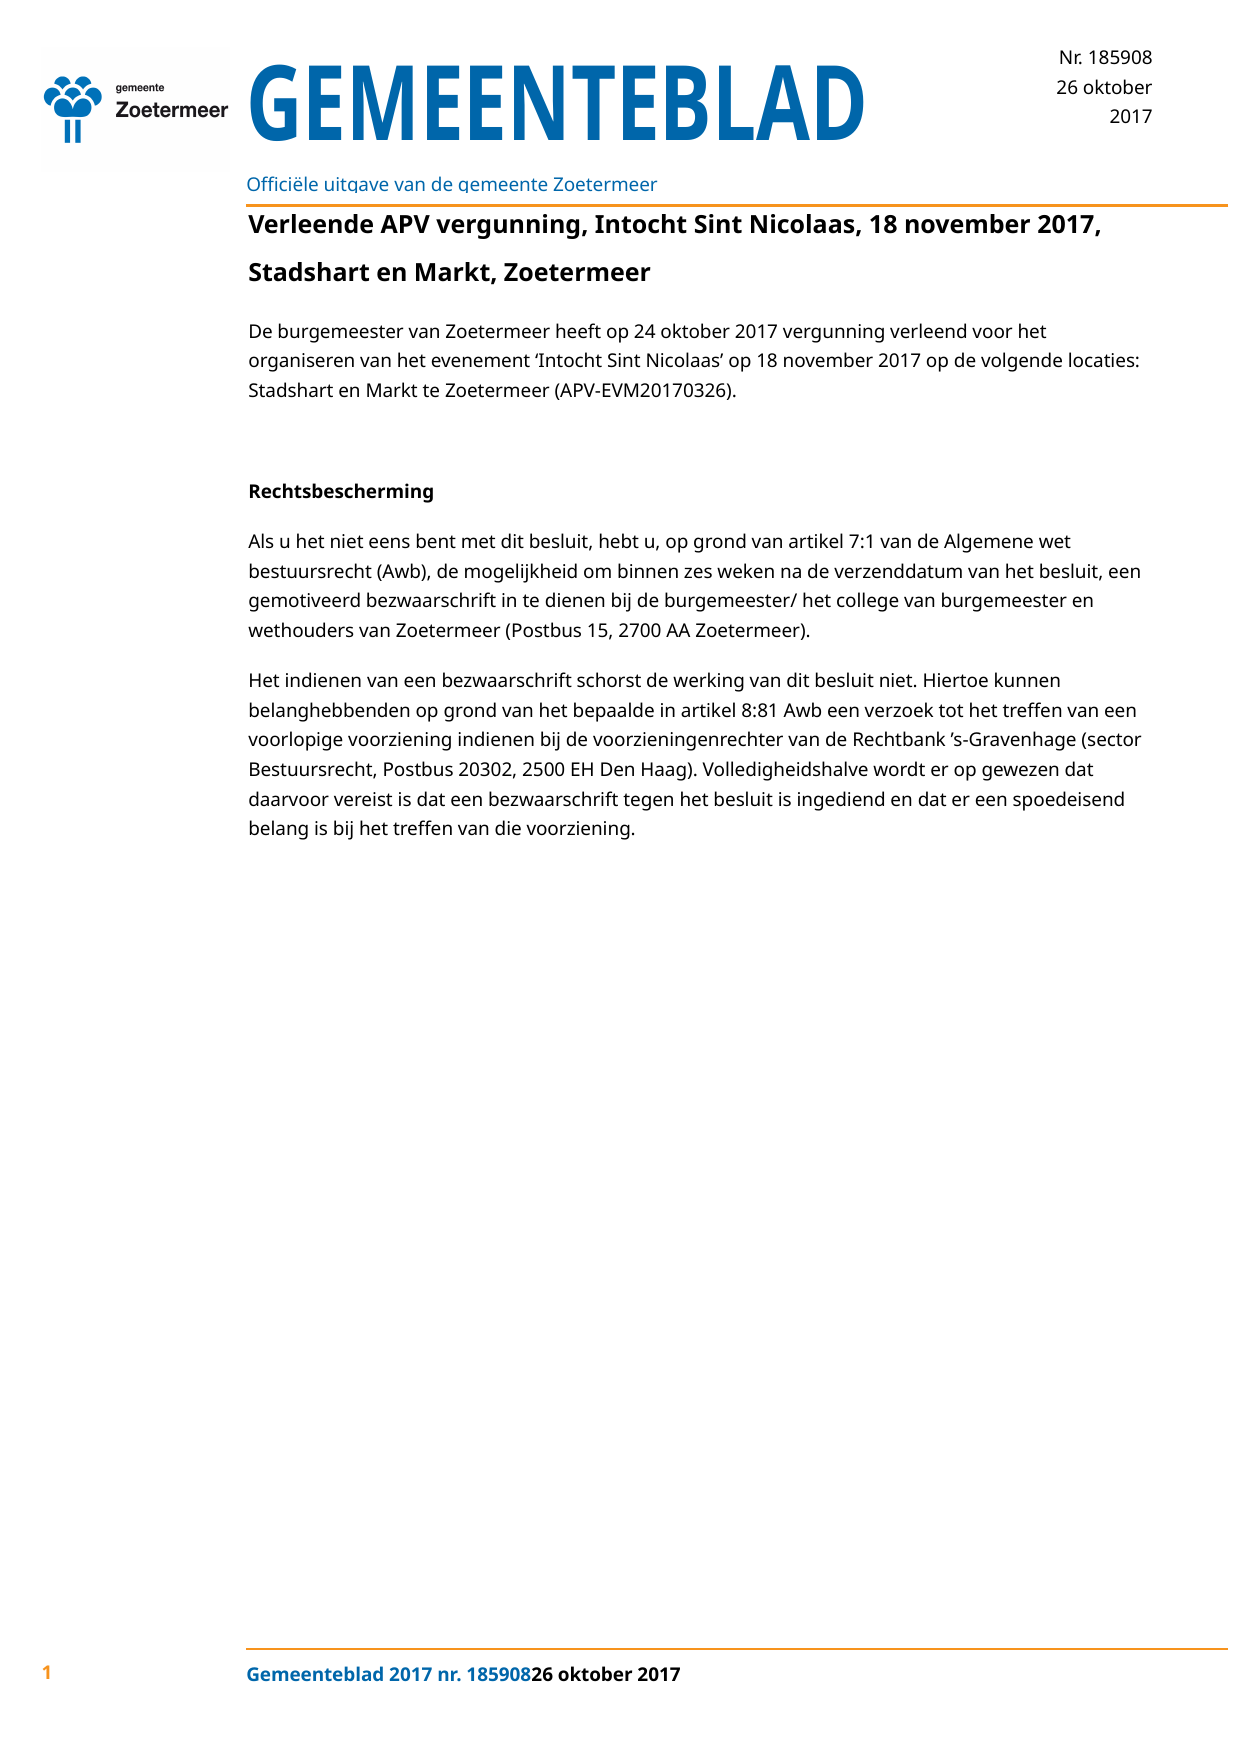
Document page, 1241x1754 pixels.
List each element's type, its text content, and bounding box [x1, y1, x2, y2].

picture [41, 47, 231, 172]
text Verleende APV vergunning, Intocht Sint Nicolaas, 18 november 2017, Stadshart en Markt, Zoetermeer [248, 207, 1152, 288]
text Rechtsbescherming [248, 478, 1152, 504]
text Als u het niet eens bent met dit besluit, hebt u, op grond van artikel 7:1 van de Algemene wet bestuursrecht (Awb), de mogelijkheid om binnen zes weken na de verzenddatum van het besluit, een gemotiveerd bezwaarschrift in te dienen bij de burgemeester/ het college van burgemeester en wethouders van Zoetermeer (Postbus 15, 2700 AA Zoetermeer). [248, 528, 1152, 643]
text De burgemeester van Zoetermeer heeft op 24 oktober 2017 vergunning verleend voor het organiseren van het evenement ‘Intocht Sint Nicolaas’ op 18 november 2017 op de volgende locaties: Stadshart en Markt te Zoetermeer (APV-EVM20170326). [248, 318, 1152, 403]
text Het indienen van een bezwaarschrift schorst de werking van dit besluit niet. Hiertoe kunnen belanghebbenden op grond van het bepaalde in artikel 8:81 Awb een verzoek tot het treffen van een voorlopige voorziening indienen bij de voorzieningenrechter van de Rechtbank ’s-Gravenhage (sector Bestuursrecht, Postbus 20302, 2500 EH Den Haag). Volledigheidshalve wordt er op gewezen dat daarvoor vereist is dat een bezwaarschrift tegen het besluit is ingediend en dat er een spoedeisend belang is bij het treffen van die voorziening. [248, 667, 1152, 841]
